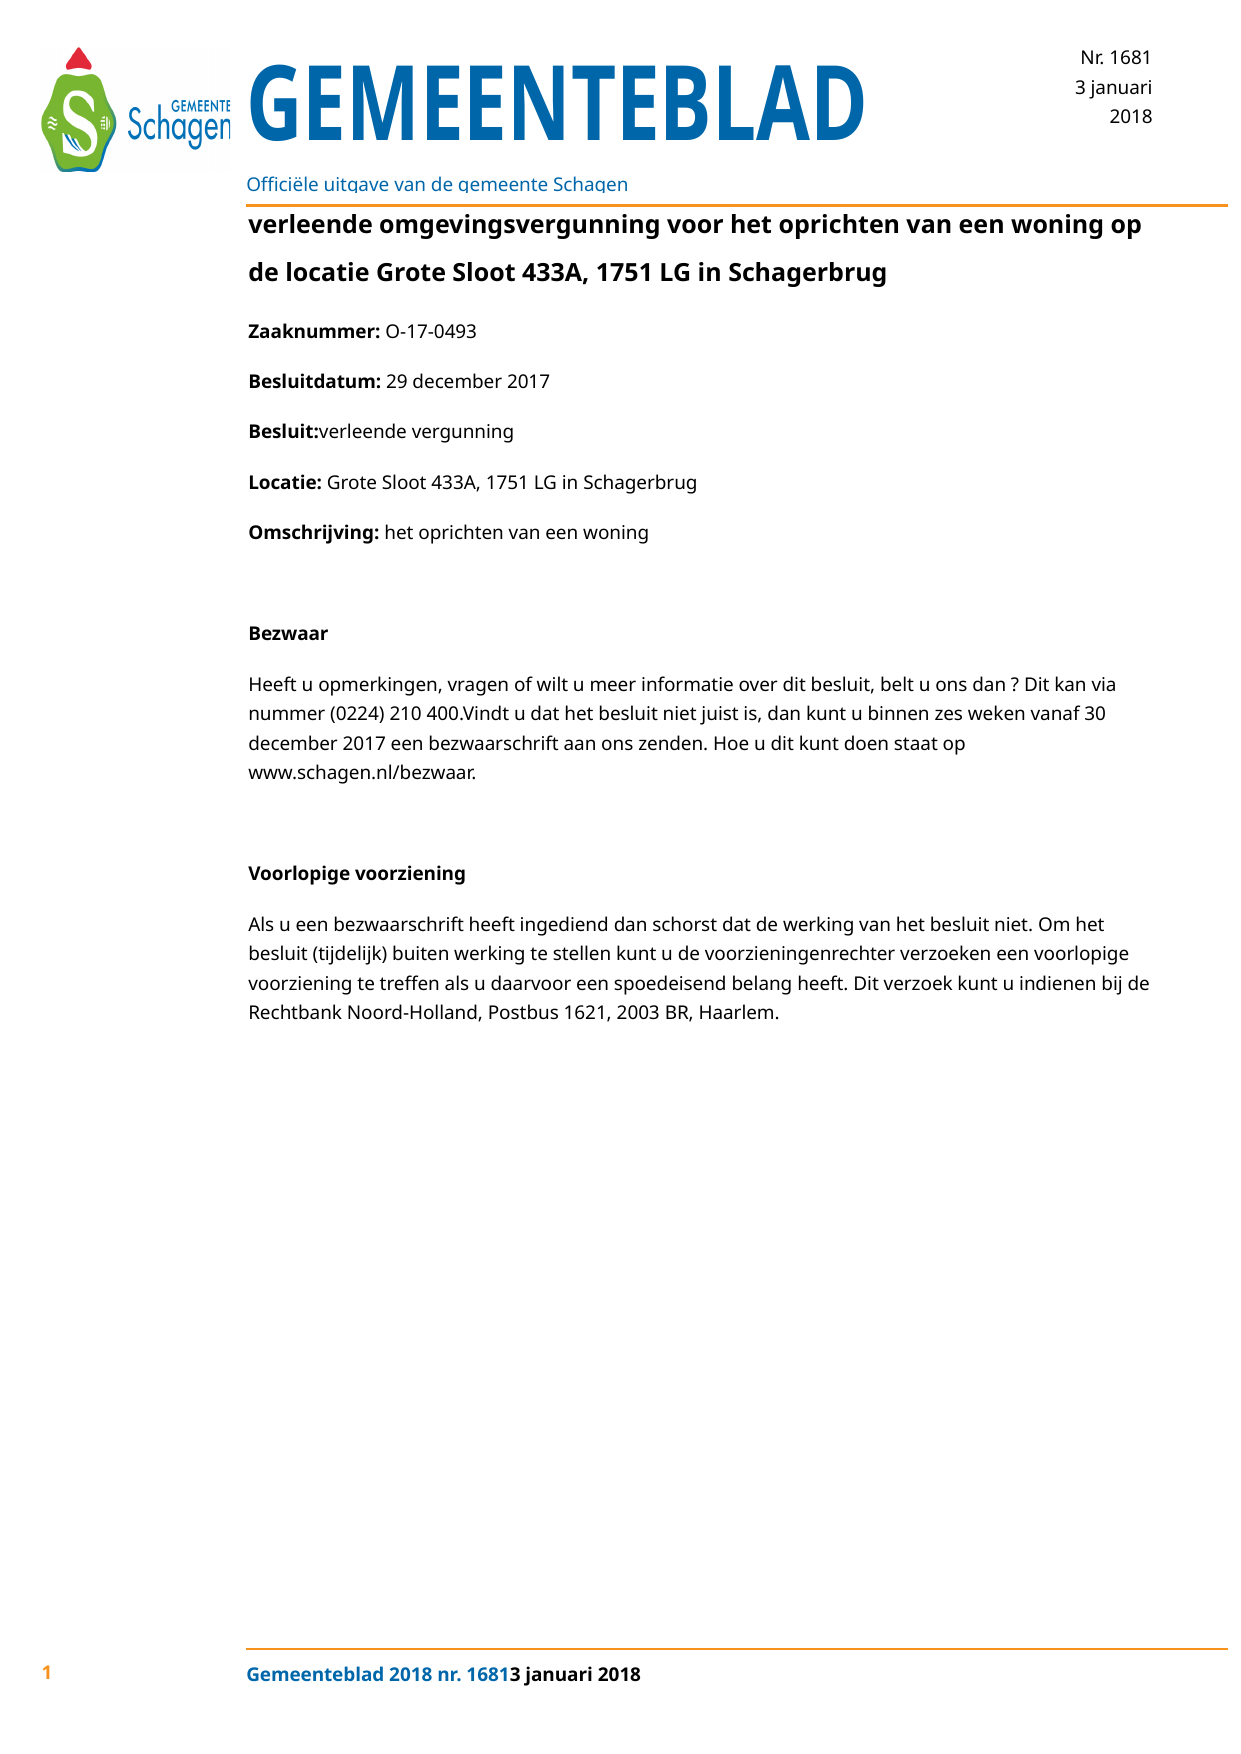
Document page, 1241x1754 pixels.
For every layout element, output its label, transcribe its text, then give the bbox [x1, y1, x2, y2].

text Heeft u opmerkingen, vragen of wilt u meer informatie over dit besluit, belt u ons dan ? Dit kan via nummer (0224) 210 400.Vindt u dat het besluit niet juist is, dan kunt u binnen zes weken vanaf 30 december 2017 een bezwaarschrift aan ons zenden. Hoe u dit kunt doen staat op www.schagen.nl/bezwaar. [248, 671, 1152, 785]
text Als u een bezwaarschrift heeft ingediend dan schorst dat de werking van het besluit niet. Om het besluit (tijdelijk) buiten werking te stellen kunt u de voorzieningenrechter verzoeken een voorlopige voorziening te treffen als u daarvoor een spoedeisend belang heeft. Dit verzoek kunt u indienen bij de Rechtbank Noord-Holland, Postbus 1621, 2003 BR, Haarlem. [248, 911, 1152, 1025]
text Besluit:verleende vergunning [248, 419, 1152, 444]
text Locatie: Grote Sloot 433A, 1751 LG in Schagerbrug [248, 469, 1152, 495]
text Omschrijving: het oprichten van een woning [248, 519, 1152, 545]
text Voorlopige voorziening [248, 860, 1152, 886]
text Besluitdatum: 29 december 2017 [248, 368, 1152, 394]
text Zaaknummer: O-17-0493 [248, 318, 1152, 344]
text Bezwaar [248, 620, 1152, 646]
picture [41, 47, 231, 172]
text verleende omgevingsvergunning voor het oprichten van een woning op de locatie Grote Sloot 433A, 1751 LG in Schagerbrug [248, 207, 1152, 288]
